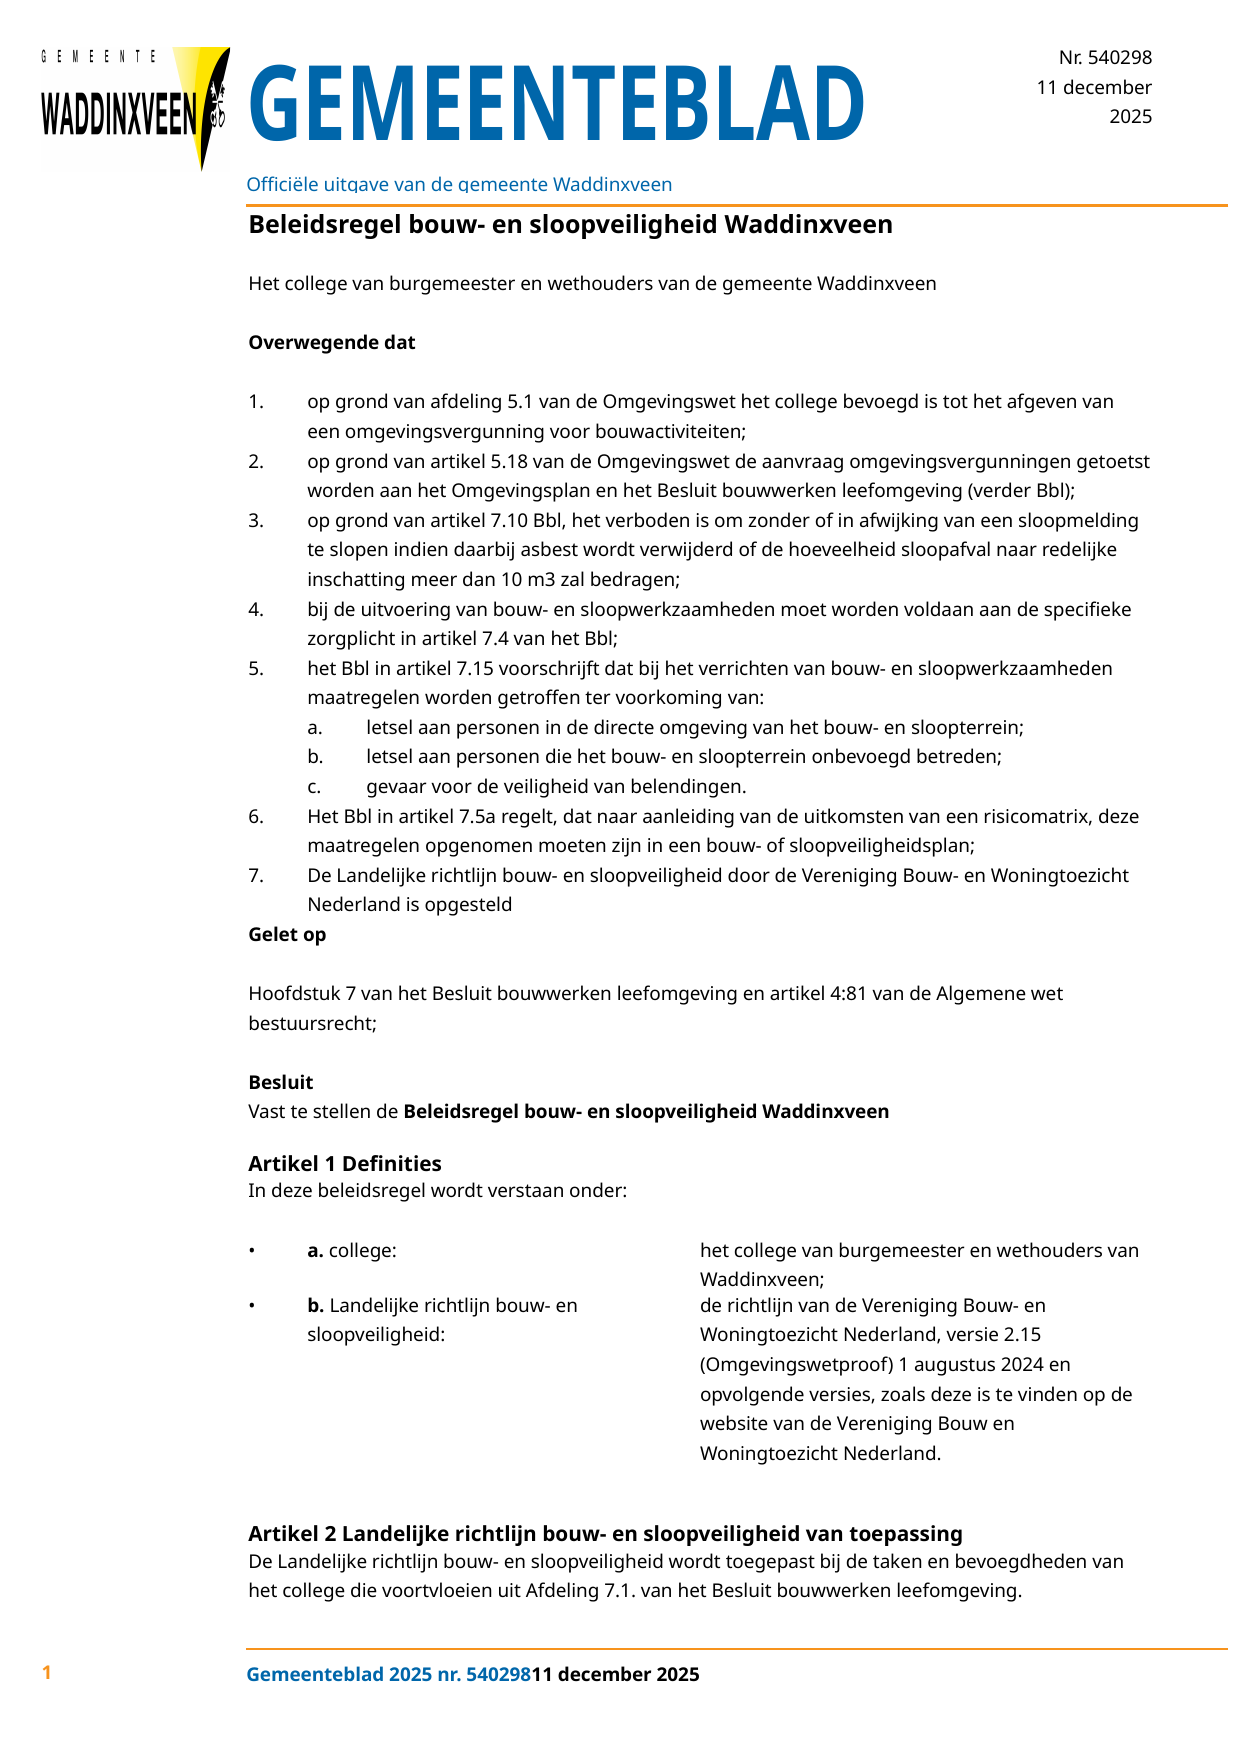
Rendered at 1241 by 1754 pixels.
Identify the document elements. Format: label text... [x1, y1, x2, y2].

text Vast te stellen de Beleidsregel bouw- en sloopveiligheid Waddinxveen [248, 1099, 1152, 1124]
text Het college van burgemeester en wethouders van de gemeente Waddinxveen [248, 270, 1152, 296]
text De Landelijke richtlijn bouw- en sloopveiligheid wordt toegepast bij de taken en bevoegdheden van het college die voortvloeien uit Afdeling 7.1. van het Besluit bouwwerken leefomgeving. [248, 1548, 1152, 1603]
list bij de uitvoering van bouw- en sloopwerkzaamheden moet worden voldaan aan de specifieke zorgplicht in artikel 7.4 van het Bbl; [248, 596, 1152, 651]
text Artikel 1 Definities [248, 1149, 1152, 1177]
list op grond van afdeling 5.1 van de Omgevingswet het college bevoegd is tot het afgeven van een omgevingsvergunning voor bouwactiviteiten; [248, 389, 1152, 444]
list op grond van artikel 7.10 Bbl, het verboden is om zonder of in afwijking van een sloopmelding te slopen indien daarbij asbest wordt verwijderd of de hoeveelheid sloopafval naar redelijke inschatting meer dan 10 m3 zal bedragen; [248, 507, 1152, 592]
list op grond van artikel 5.18 van de Omgevingswet de aanvraag omgevingsvergunningen getoetst worden aan het Omgevingsplan en het Besluit bouwwerken leefomgeving (verder Bbl); [248, 448, 1152, 503]
list Het Bbl in artikel 7.5a regelt, dat naar aanleiding van de uitkomsten van een risicomatrix, deze maatregelen opgenomen moeten zijn in een bouw- of sloopveiligheidsplan; [248, 803, 1152, 858]
table_header het college van burgemeester en wethouders van Waddinxveen; [700, 1237, 1152, 1292]
table_cell de richtlijn van de Vereniging Bouw- en Woningtoezicht Nederland, versie 2.15 (Omgevingswetproof) 1 augustus 2024 en opvolgende versies, zoals deze is te vinden op de website van de Vereniging Bouw en Woningtoezicht Nederland. [700, 1292, 1152, 1466]
text Gelet op [248, 921, 1152, 947]
text Overwegende dat [248, 329, 1152, 355]
picture [41, 47, 231, 172]
list letsel aan personen in de directe omgeving van het bouw- en sloopterrein; [307, 714, 1152, 740]
table_header a. college: [248, 1237, 700, 1292]
list gevaar voor de veiligheid van belendingen. [307, 773, 1152, 799]
text Besluit [248, 1069, 1152, 1095]
list De Landelijke richtlijn bouw- en sloopveiligheid door de Vereniging Bouw- en Woningtoezicht Nederland is opgesteld [248, 862, 1152, 917]
text Beleidsregel bouw- en sloopveiligheid Waddinxveen [248, 207, 1152, 241]
table_cell b. Landelijke richtlijn bouw- en sloopveiligheid: [248, 1292, 700, 1466]
text In deze beleidsregel wordt verstaan onder: [248, 1177, 1152, 1203]
list letsel aan personen die het bouw- en sloopterrein onbevoegd betreden; [307, 744, 1152, 769]
text Artikel 2 Landelijke richtlijn bouw- en sloopveiligheid van toepassing [248, 1519, 1152, 1548]
text Hoofdstuk 7 van het Besluit bouwwerken leefomgeving en artikel 4:81 van de Algemene wet bestuursrecht; [248, 980, 1152, 1036]
list het Bbl in artikel 7.15 voorschrijft dat bij het verrichten van bouw- en sloopwerkzaamheden maatregelen worden getroffen ter voorkoming van: [248, 655, 1152, 710]
